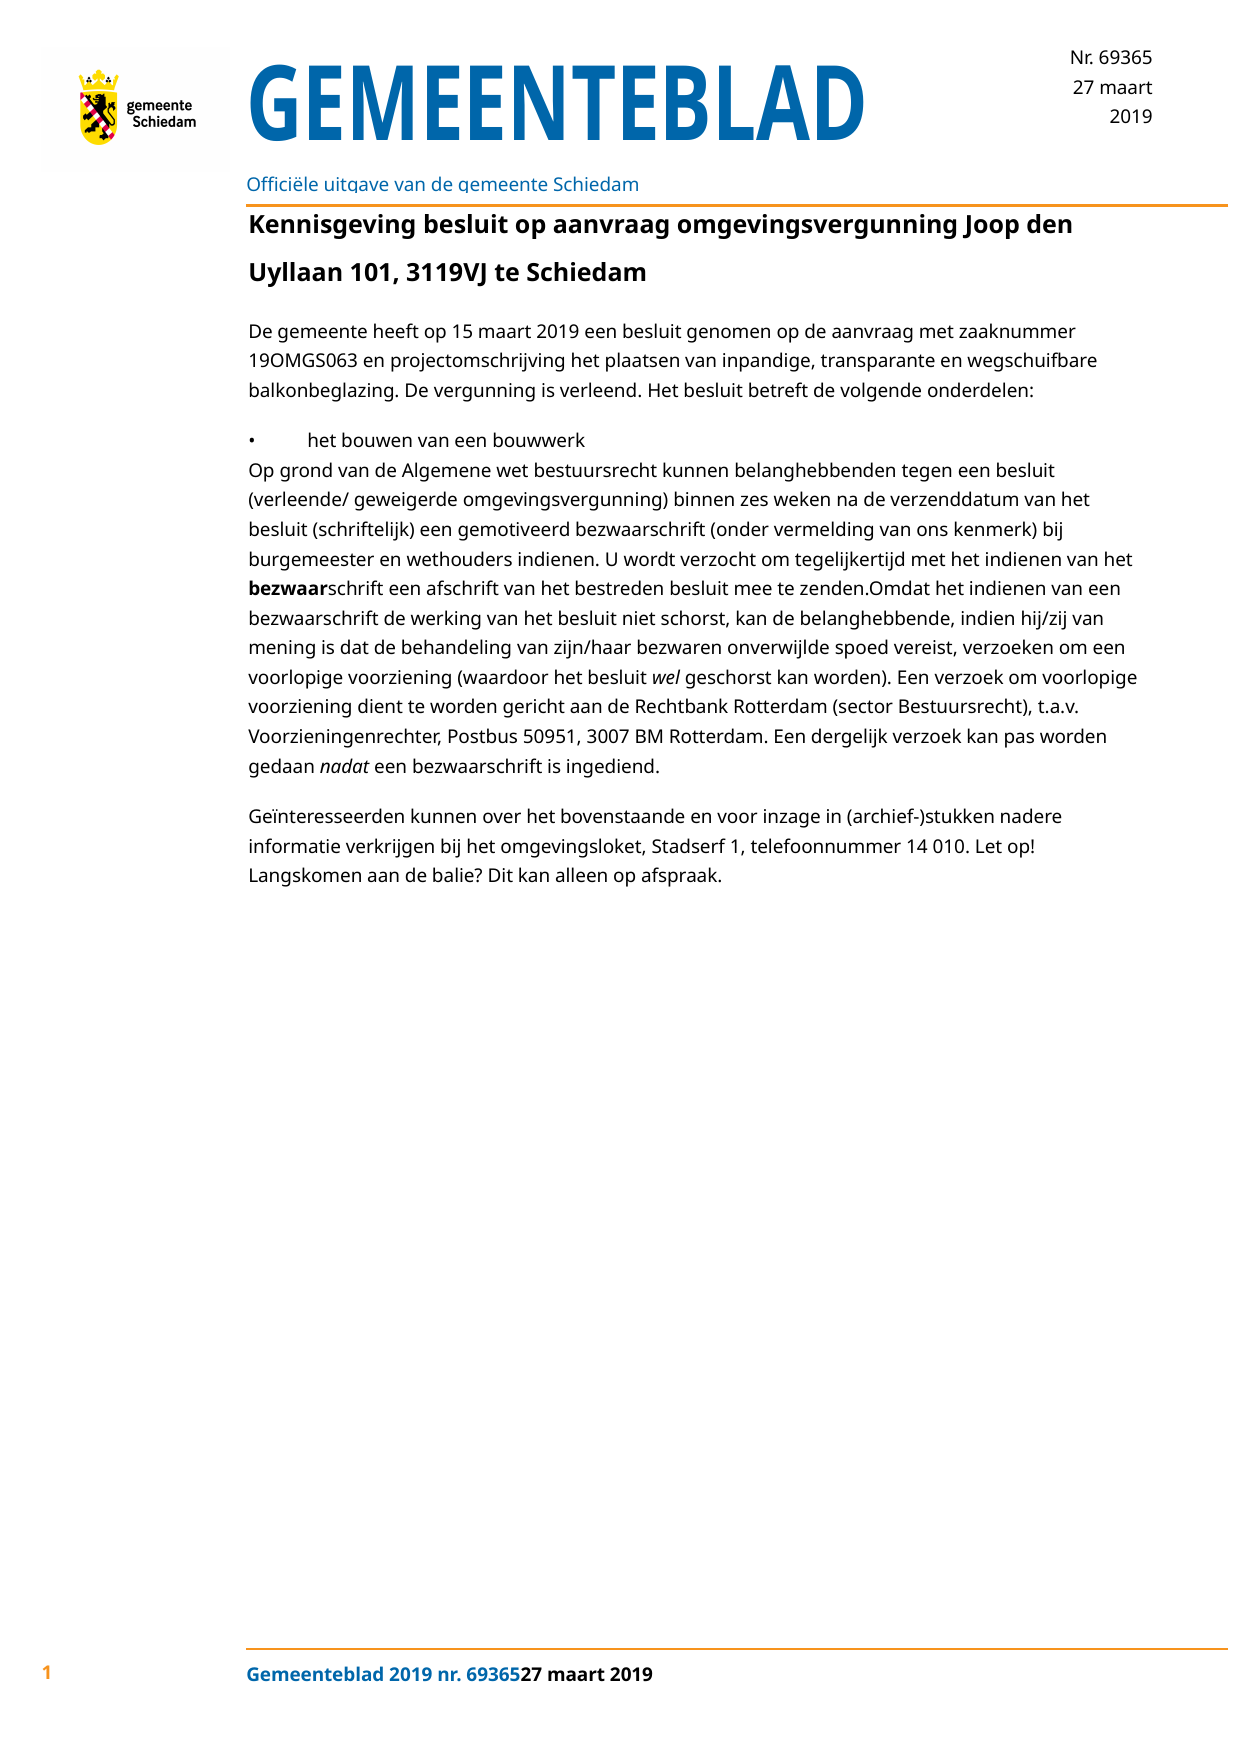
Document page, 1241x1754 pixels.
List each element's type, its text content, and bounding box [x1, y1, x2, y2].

text Op grond van de Algemene wet bestuursrecht kunnen belanghebbenden tegen een besluit (verleende/ geweigerde omgevingsvergunning) binnen zes weken na de verzenddatum van het besluit (schriftelijk) een gemotiveerd bezwaarschrift (onder vermelding van ons kenmerk) bij burgemeester en wethouders indienen. U wordt verzocht om tegelijkertijd met het indienen van het bezwaarschrift een afschrift van het bestreden besluit mee te zenden.Omdat het indienen van een bezwaarschrift de werking van het besluit niet schorst, kan de belanghebbende, indien hij/zij van mening is dat de behandeling van zijn/haar bezwaren onverwijlde spoed vereist, verzoeken om een voorlopige voorziening (waardoor het besluit wel geschorst kan worden). Een verzoek om voorlopige voorziening dient te worden gericht aan de Rechtbank Rotterdam (sector Bestuursrecht), t.a.v. Voorzieningenrechter, Postbus 50951, 3007 BM Rotterdam. Een dergelijk verzoek kan pas worden gedaan nadat een bezwaarschrift is ingediend. [248, 457, 1152, 779]
text Geïnteresseerden kunnen over het bovenstaande en voor inzage in (archief-)stukken nadere informatie verkrijgen bij het omgevingsloket, Stadserf 1, telefoonnummer 14 010. Let op! Langskomen aan de balie? Dit kan alleen op afspraak. [248, 803, 1152, 888]
list het bouwen van een bouwwerk [248, 427, 1152, 453]
text Kennisgeving besluit op aanvraag omgevingsvergunning Joop den Uyllaan 101, 3119VJ te Schiedam [248, 207, 1152, 288]
picture [41, 47, 231, 172]
text De gemeente heeft op 15 maart 2019 een besluit genomen op de aanvraag met zaaknummer 19OMGS063 en projectomschrijving het plaatsen van inpandige, transparante en wegschuifbare balkonbeglazing. De vergunning is verleend. Het besluit betreft de volgende onderdelen: [248, 318, 1152, 403]
